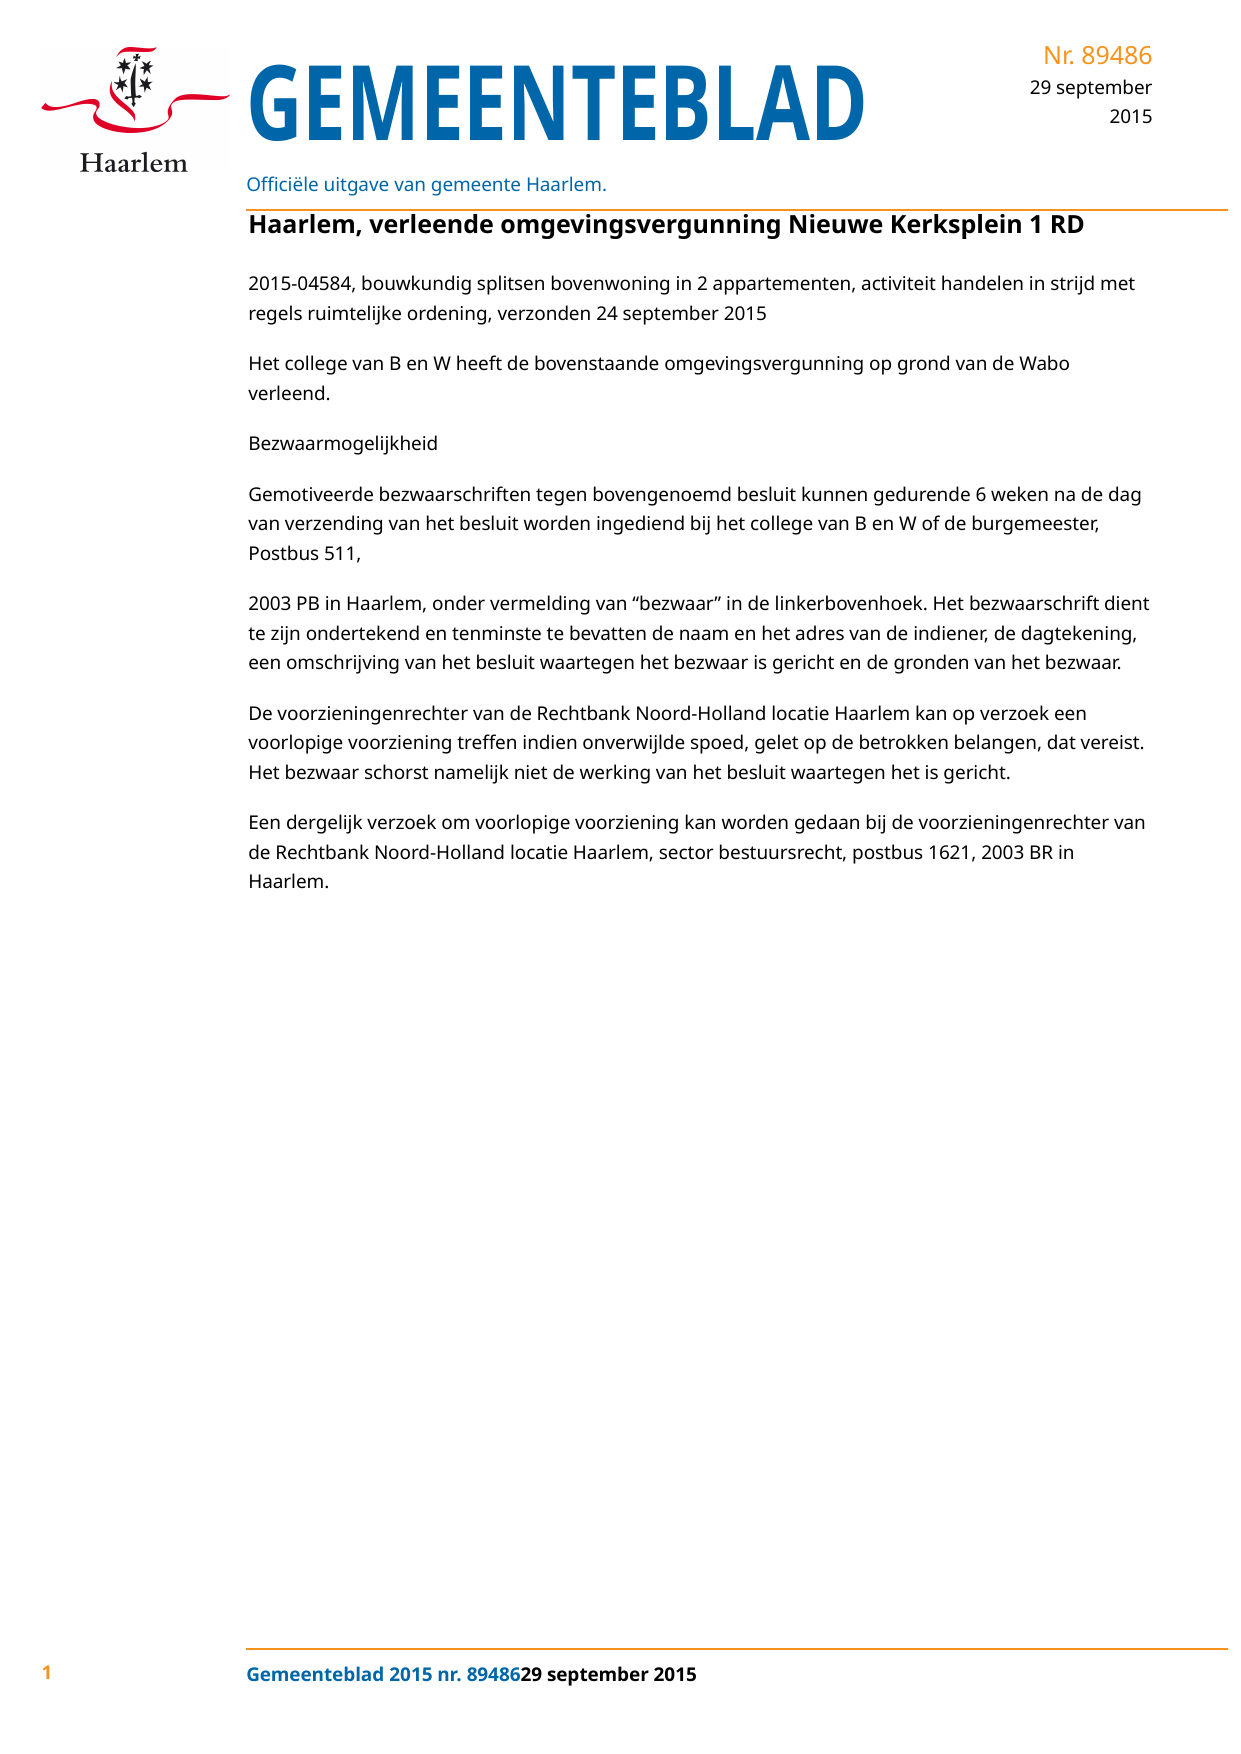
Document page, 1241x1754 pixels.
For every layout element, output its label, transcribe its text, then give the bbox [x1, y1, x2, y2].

text Gemotiveerde bezwaarschriften tegen bovengenoemd besluit kunnen gedurende 6 weken na de dag van verzending van het besluit worden ingediend bij het college van B en W of de burgemeester, Postbus 511, [248, 481, 1152, 566]
text Haarlem, verleende omgevingsvergunning Nieuwe Kerksplein 1 RD [248, 211, 1152, 241]
picture [41, 47, 231, 172]
text Het college van B en W heeft de bovenstaande omgevingsvergunning op grond van de Wabo verleend. [248, 350, 1152, 406]
text Een dergelijk verzoek om voorlopige voorziening kan worden gedaan bij de voorzieningenrechter van de Rechtbank Noord-Holland locatie Haarlem, sector bestuursrecht, postbus 1621, 2003 BR in Haarlem. [248, 809, 1152, 894]
text 2015-04584, bouwkundig splitsen bovenwoning in 2 appartementen, activiteit handelen in strijd met regels ruimtelijke ordening, verzonden 24 september 2015 [248, 270, 1152, 326]
text 2003 PB in Haarlem, onder vermelding van “bezwaar” in de linkerbovenhoek. Het bezwaarschrift dient te zijn ondertekend en tenminste te bevatten de naam en het adres van de indiener, de dagtekening, een omschrijving van het besluit waartegen het bezwaar is gericht en de gronden van het bezwaar. [248, 590, 1152, 675]
text Bezwaarmogelijkheid [248, 430, 1152, 456]
text De voorzieningenrechter van de Rechtbank Noord-Holland locatie Haarlem kan op verzoek een voorlopige voorziening treffen indien onverwijlde spoed, gelet op de betrokken belangen, dat vereist. Het bezwaar schorst namelijk niet de werking van het besluit waartegen het is gericht. [248, 700, 1152, 785]
